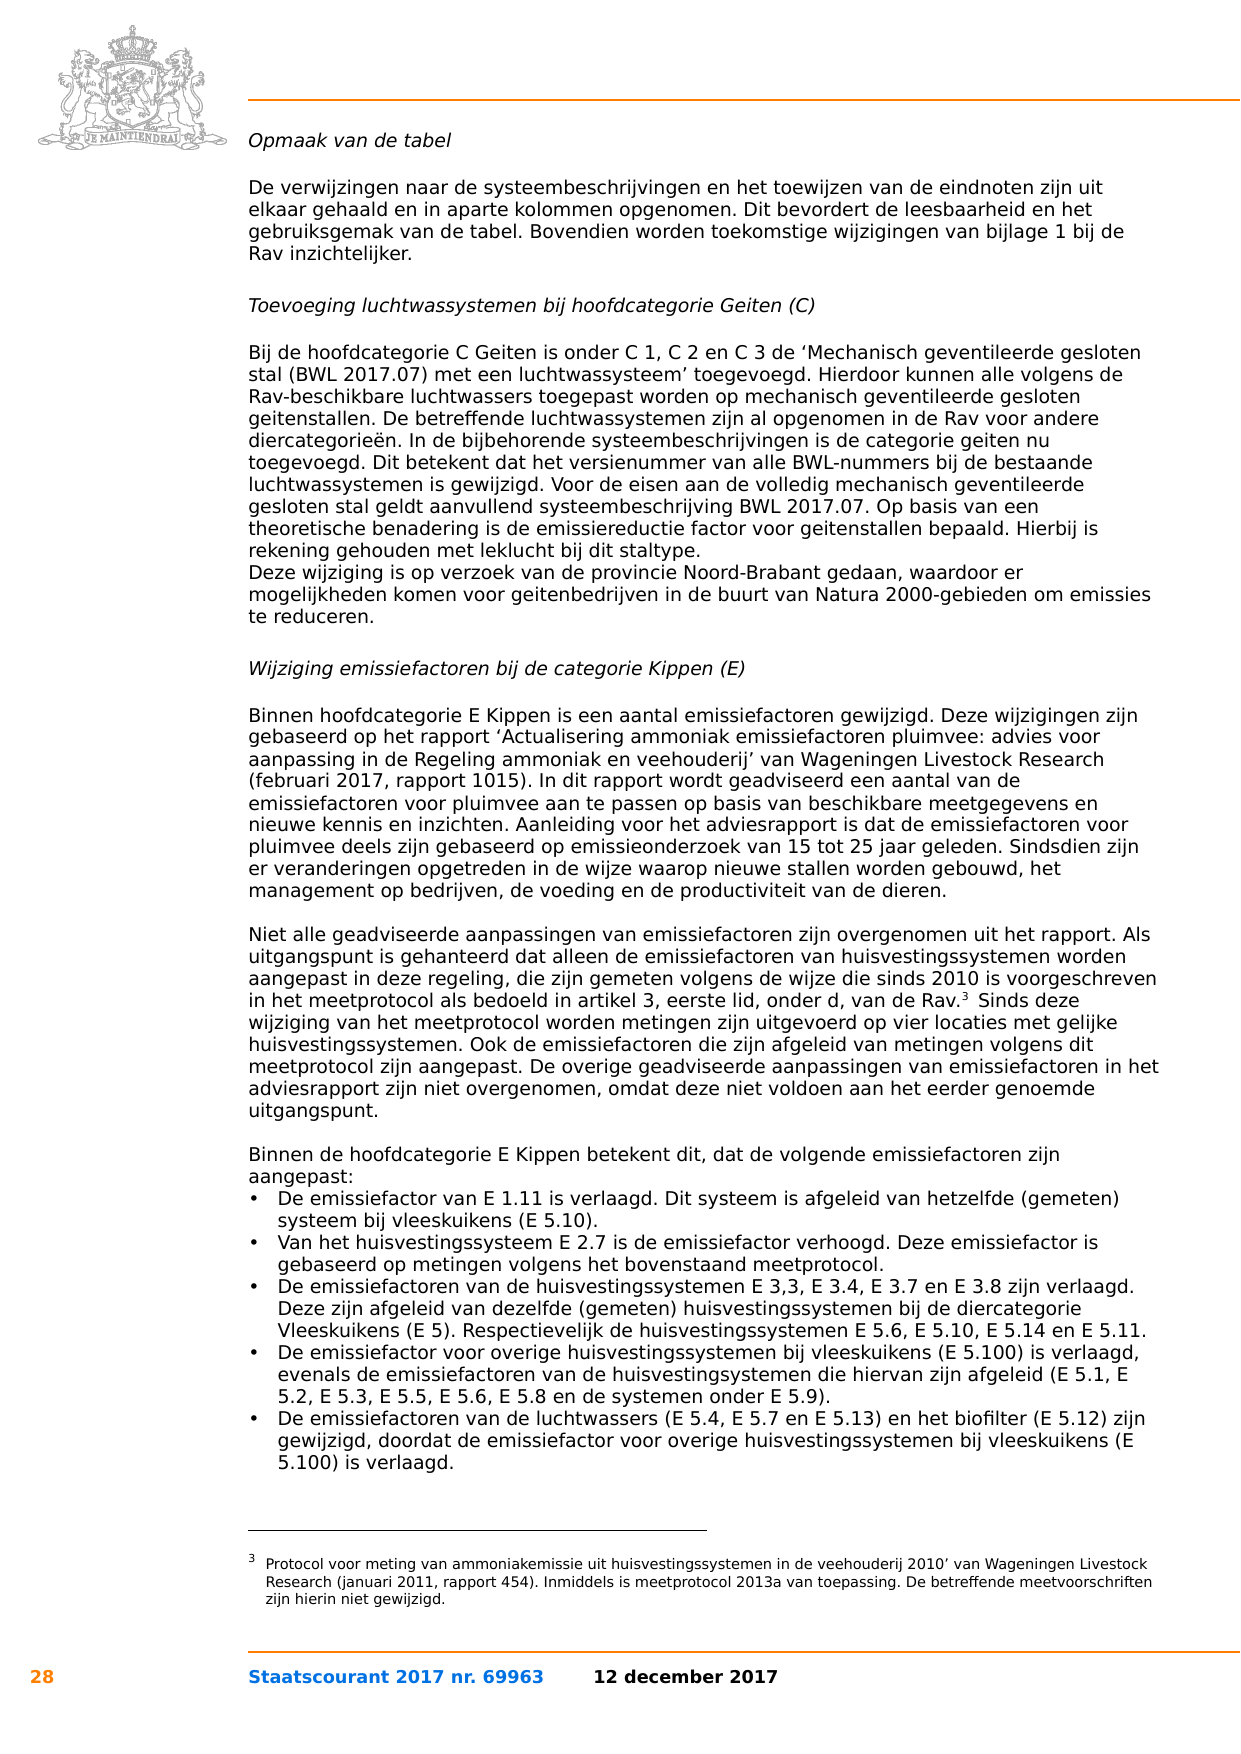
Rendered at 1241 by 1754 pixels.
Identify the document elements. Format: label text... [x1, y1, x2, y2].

text • De emissiefactor voor overige huisvestingssystemen bij vleeskuikens (E 5.100) is verlaagd, evenals de emissiefactoren van de huisvestingsystemen die hiervan zijn afgeleid (E 5.1, E 5.2, E 5.3, E 5.5, E 5.6, E 5.8 en de systemen onder E 5.9). [248, 1342, 1163, 1408]
text Binnen hoofdcategorie E Kippen is een aantal emissiefactoren gewijzigd. Deze wijzigingen zijn gebaseerd op het rapport ‘Actualisering ammoniak emissiefactoren pluimvee: advies voor aanpassing in de Regeling ammoniak en veehouderij’ van Wageningen Livestock Research (februari 2017, rapport 1015). In dit rapport wordt geadviseerd een aantal van de emissiefactoren voor pluimvee aan te passen op basis van beschikbare meetgegevens en nieuwe kennis en inzichten. Aanleiding voor het adviesrapport is dat de emissiefactoren voor pluimvee deels zijn gebaseerd op emissieonderzoek van 15 tot 25 jaar geleden. Sindsdien zijn er veranderingen opgetreden in de wijze waarop nieuwe stallen worden gebouwd, het management op bedrijven, de voeding en de productiviteit van de dieren. [248, 704, 1163, 902]
text Bij de hoofdcategorie C Geiten is onder C 1, C 2 en C 3 de ‘Mechanisch geventileerde gesloten stal (BWL 2017.07) met een luchtwassysteem’ toegevoegd. Hierdoor kunnen alle volgens de Rav-beschikbare luchtwassers toegepast worden op mechanisch geventileerde gesloten geitenstallen. De betreffende luchtwassystemen zijn al opgenomen in de Rav voor andere diercategorieën. In de bijbehorende systeembeschrijvingen is de categorie geiten nu toegevoegd. Dit betekent dat het versienummer van alle BWL-nummers bij de bestaande luchtwassystemen is gewijzigd. Voor de eisen aan de volledig mechanisch geventileerde gesloten stal geldt aanvullend systeembeschrijving BWL 2017.07. Op basis van een theoretische benadering is de emissiereductie factor voor geitenstallen bepaald. Hierbij is rekening gehouden met leklucht bij dit staltype. [248, 342, 1163, 562]
text Binnen de hoofdcategorie E Kippen betekent dit, dat de volgende emissiefactoren zijn aangepast: [248, 1144, 1163, 1188]
text • De emissiefactoren van de luchtwassers (E 5.4, E 5.7 en E 5.13) en het biofilter (E 5.12) zijn gewijzigd, doordat de emissiefactor voor overige huisvestingssystemen bij vleeskuikens (E 5.100) is verlaagd. [248, 1408, 1163, 1473]
text • De emissiefactor van E 1.11 is verlaagd. Dit systeem is afgeleid van hetzelfde (gemeten) systeem bij vleeskuikens (E 5.10). [248, 1188, 1163, 1232]
text • Van het huisvestingssysteem E 2.7 is de emissiefactor verhoogd. Deze emissiefactor is gebaseerd op metingen volgens het bovenstaand meetprotocol. [248, 1232, 1163, 1276]
text • De emissiefactoren van de huisvestingssystemen E 3,3, E 3.4, E 3.7 en E 3.8 zijn verlaagd. Deze zijn afgeleid van dezelfde (gemeten) huisvestingssystemen bij de diercategorie Vleeskuikens (E 5). Respectievelijk de huisvestingssystemen E 5.6, E 5.10, E 5.14 en E 5.11. [248, 1276, 1163, 1342]
subtitle Wijziging emissiefactoren bij de categorie Kippen (E) [248, 657, 1163, 679]
text Deze wijziging is op verzoek van de provincie Noord-Brabant gedaan, waardoor er mogelijkheden komen voor geitenbedrijven in de buurt van Natura 2000-gebieden om emissies te reduceren. [248, 562, 1163, 627]
subtitle Opmaak van de tabel [248, 130, 1163, 152]
subtitle Toevoeging luchtwassystemen bij hoofdcategorie Geiten (C) [248, 295, 1163, 317]
text Niet alle geadviseerde aanpassingen van emissiefactoren zijn overgenomen uit het rapport. Als uitgangspunt is gehanteerd dat alleen de emissiefactoren van huisvestingssystemen worden aangepast in deze regeling, die zijn gemeten volgens de wijze die sinds 2010 is voorgeschreven in het meetprotocol als bedoeld in artikel 3, eerste lid, onder d, van de Rav. Sinds deze wijziging van het meetprotocol worden metingen zijn uitgevoerd op vier locaties met gelijke huisvestingssystemen. Ook de emissiefactoren die zijn afgeleid van metingen volgens dit meetprotocol zijn aangepast. De overige geadviseerde aanpassingen van emissiefactoren in het adviesrapport zijn niet overgenomen, omdat deze niet voldoen aan het eerder genoemde uitgangspunt. [248, 924, 1163, 1122]
text De verwijzingen naar de systeembeschrijvingen en het toewijzen van de eindnoten zijn uit elkaar gehaald en in aparte kolommen opgenomen. Dit bevordert de leesbaarheid en het gebruiksgemak van de tabel. Bovendien worden toekomstige wijzigingen van bijlage 1 bij de Rav inzichtelijker. [248, 177, 1163, 265]
text Protocol voor meting van ammoniakemissie uit huisvestingssystemen in de veehouderij 2010’ van Wageningen Livestock Research (januari 2011, rapport 454). Inmiddels is meetprotocol 2013a van toepassing. De betreffende meetvoorschriften zijn hierin niet gewijzigd. [248, 1552, 1163, 1608]
picture [38, 25, 227, 150]
